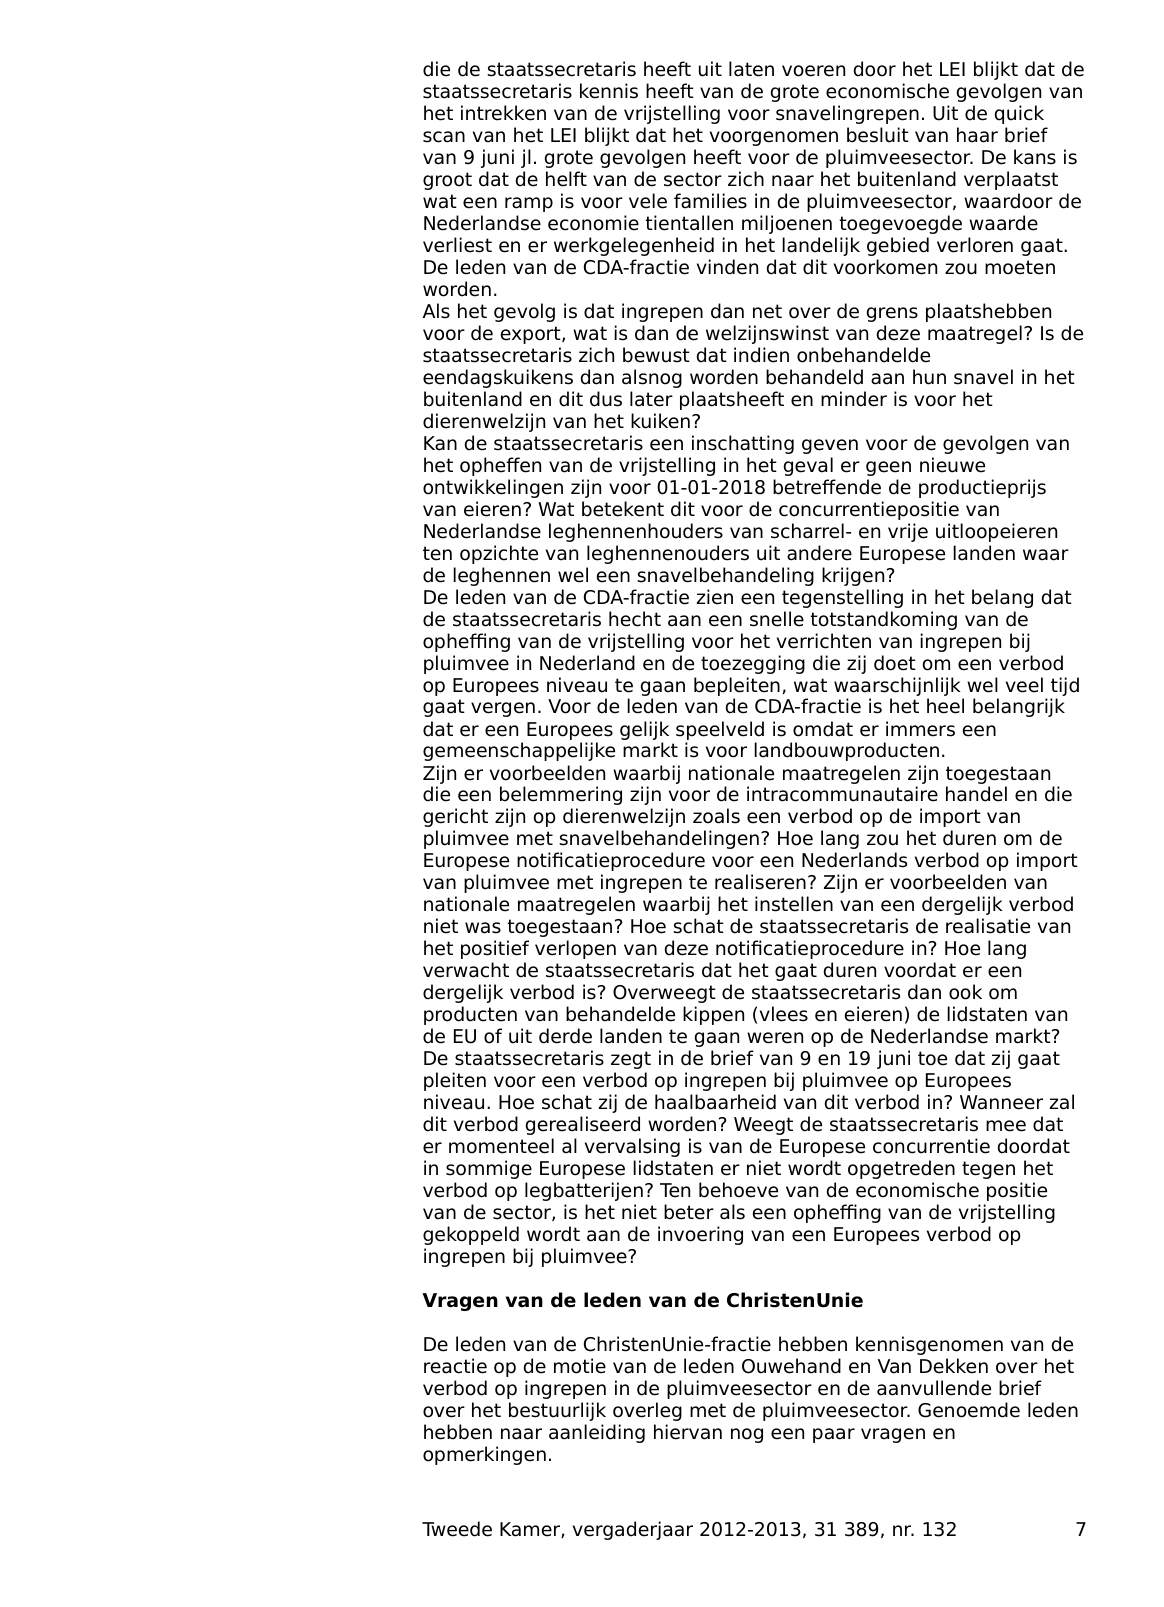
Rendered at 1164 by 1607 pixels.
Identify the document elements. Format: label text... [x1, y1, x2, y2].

text De leden van de ChristenUnie-fractie hebben kennisgenomen van de reactie op de motie van de leden Ouwehand en Van Dekken over het verbod op ingrepen in de pluimveesector en de aanvullende brief over het bestuurlijk overleg met de pluimveesector. Genoemde leden hebben naar aanleiding hiervan nog een paar vragen en opmerkingen. [422, 1334, 1087, 1466]
subtitle Vragen van de leden van de ChristenUnie [422, 1290, 1087, 1312]
text Kan de staatssecretaris een inschatting geven voor de gevolgen van het opheffen van de vrijstelling in het geval er geen nieuwe ontwikkelingen zijn voor 01-01-2018 betreffende de productieprijs van eieren? Wat betekent dit voor de concurrentiepositie van Nederlandse leghennenhouders van scharrel- en vrije uitloopeieren ten opzichte van leghennenouders uit andere Europese landen waar de leghennen wel een snavelbehandeling krijgen? [422, 433, 1087, 587]
text die de staatssecretaris heeft uit laten voeren door het LEI blijkt dat de staatssecretaris kennis heeft van de grote economische gevolgen van het intrekken van de vrijstelling voor snavelingrepen. Uit de quick scan van het LEI blijkt dat het voorgenomen besluit van haar brief van 9 juni jl. grote gevolgen heeft voor de pluimveesector. De kans is groot dat de helft van de sector zich naar het buitenland verplaatst wat een ramp is voor vele families in de pluimveesector, waardoor de Nederlandse economie tientallen miljoenen toegevoegde waarde verliest en er werkgelegenheid in het landelijk gebied verloren gaat. De leden van de CDA-fractie vinden dat dit voorkomen zou moeten worden. [422, 59, 1087, 301]
text Als het gevolg is dat ingrepen dan net over de grens plaatshebben voor de export, wat is dan de welzijnswinst van deze maatregel? Is de staatssecretaris zich bewust dat indien onbehandelde eendagskuikens dan alsnog worden behandeld aan hun snavel in het buitenland en dit dus later plaatsheeft en minder is voor het dierenwelzijn van het kuiken? [422, 301, 1087, 433]
text Zijn er voorbeelden waarbij nationale maatregelen zijn toegestaan die een belemmering zijn voor de intracommunautaire handel en die gericht zijn op dierenwelzijn zoals een verbod op de import van pluimvee met snavelbehandelingen? Hoe lang zou het duren om de Europese notificatieprocedure voor een Nederlands verbod op import van pluimvee met ingrepen te realiseren? Zijn er voorbeelden van nationale maatregelen waarbij het instellen van een dergelijk verbod niet was toegestaan? Hoe schat de staatssecretaris de realisatie van het positief verlopen van deze notificatieprocedure in? Hoe lang verwacht de staatssecretaris dat het gaat duren voordat er een dergelijk verbod is? Overweegt de staatssecretaris dan ook om producten van behandelde kippen (vlees en eieren) de lidstaten van de EU of uit derde landen te gaan weren op de Nederlandse markt? [422, 762, 1087, 1048]
text De staatssecretaris zegt in de brief van 9 en 19 juni toe dat zij gaat pleiten voor een verbod op ingrepen bij pluimvee op Europees niveau. Hoe schat zij de haalbaarheid van dit verbod in? Wanneer zal dit verbod gerealiseerd worden? Weegt de staatssecretaris mee dat er momenteel al vervalsing is van de Europese concurrentie doordat in sommige Europese lidstaten er niet wordt opgetreden tegen het verbod op legbatterijen? Ten behoeve van de economische positie van de sector, is het niet beter als een opheffing van de vrijstelling gekoppeld wordt aan de invoering van een Europees verbod op ingrepen bij pluimvee? [422, 1048, 1087, 1268]
text De leden van de CDA-fractie zien een tegenstelling in het belang dat de staatssecretaris hecht aan een snelle totstandkoming van de opheffing van de vrijstelling voor het verrichten van ingrepen bij pluimvee in Nederland en de toezegging die zij doet om een verbod op Europees niveau te gaan bepleiten, wat waarschijnlijk wel veel tijd gaat vergen. Voor de leden van de CDA-fractie is het heel belangrijk dat er een Europees gelijk speelveld is omdat er immers een gemeenschappelijke markt is voor landbouwproducten. [422, 587, 1087, 762]
